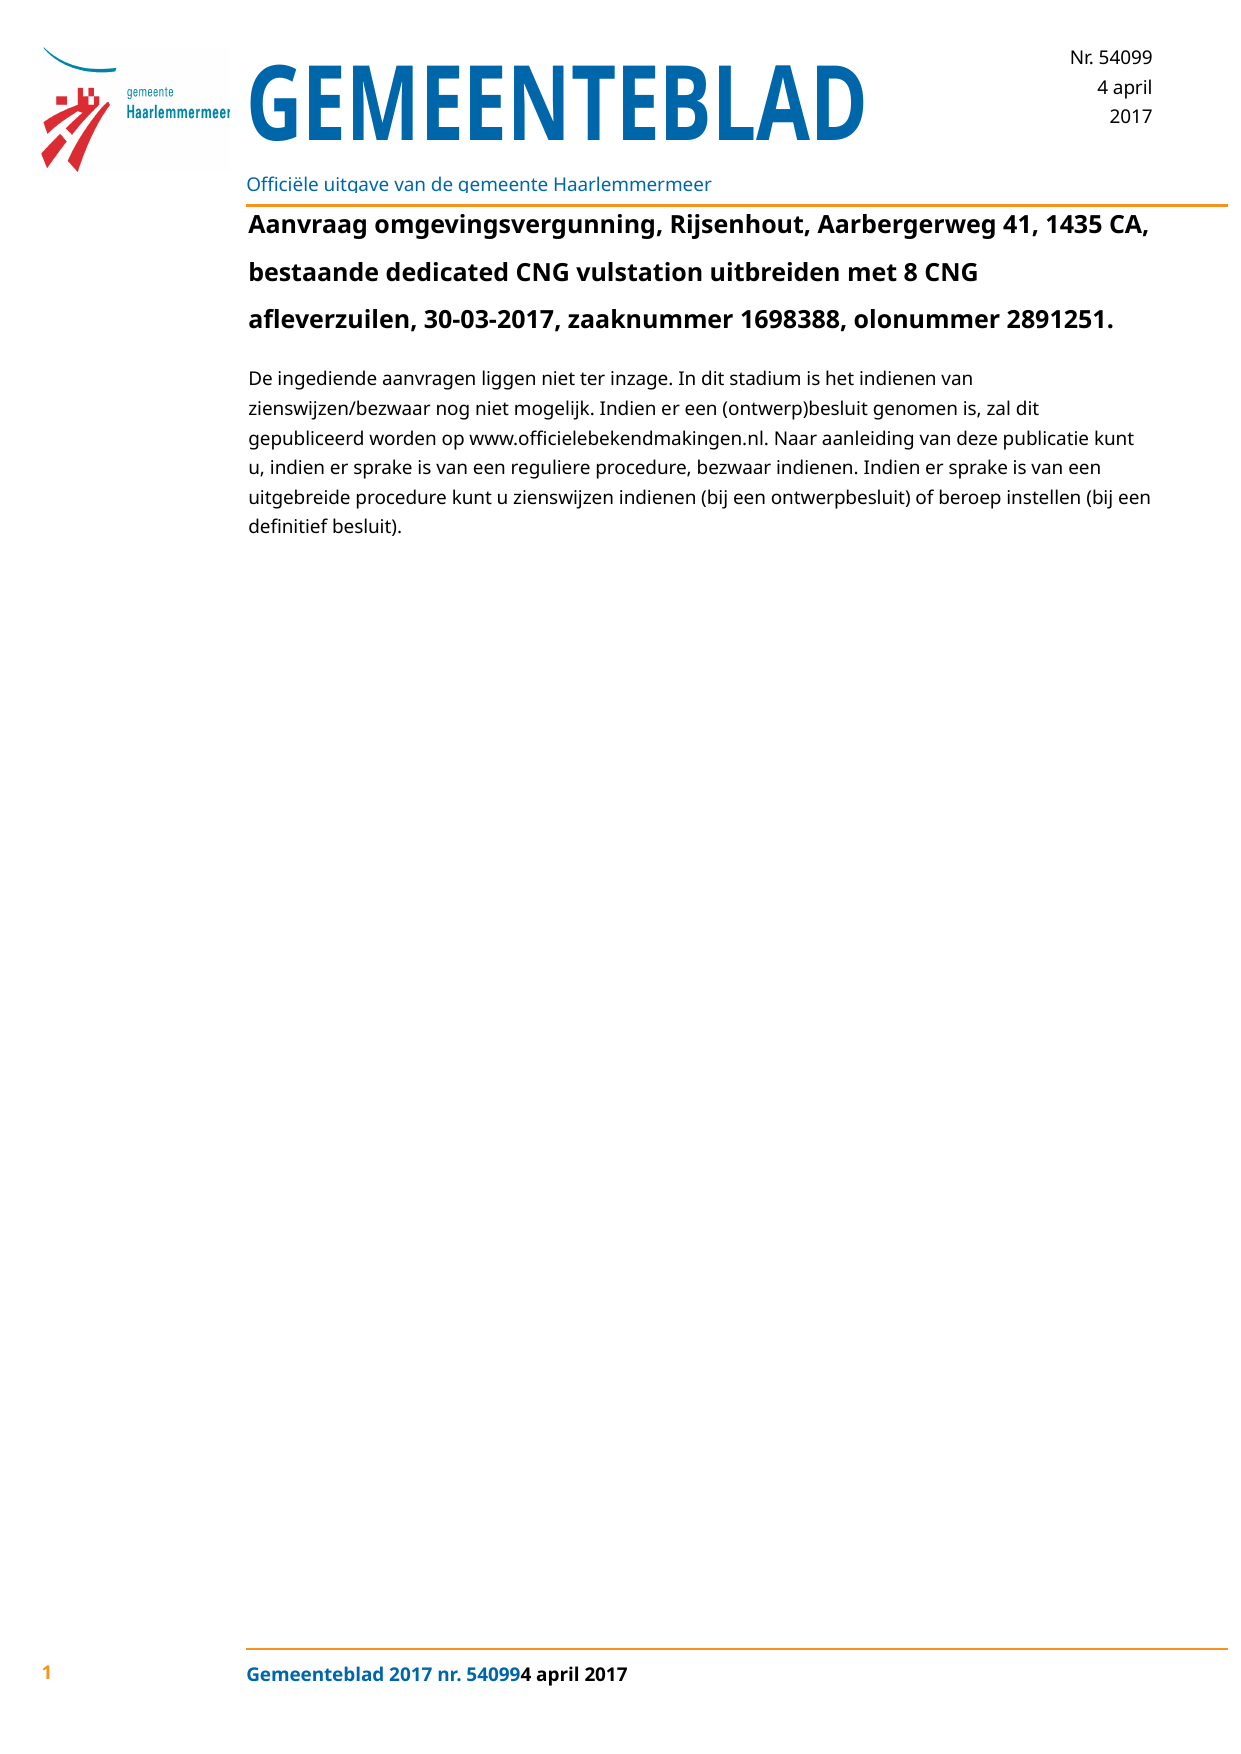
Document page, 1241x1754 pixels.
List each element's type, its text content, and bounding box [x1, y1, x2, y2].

text Aanvraag omgevingsvergunning, Rijsenhout, Aarbergerweg 41, 1435 CA, bestaande dedicated CNG vulstation uitbreiden met 8 CNG afleverzuilen, 30-03-2017, zaaknummer 1698388, olonummer 2891251. [248, 207, 1152, 336]
text De ingediende aanvragen liggen niet ter inzage. In dit stadium is het indienen van zienswijzen/bezwaar nog niet mogelijk. Indien er een (ontwerp)besluit genomen is, zal dit gepubliceerd worden op www.officielebekendmakingen.nl. Naar aanleiding van deze publicatie kunt u, indien er sprake is van een reguliere procedure, bezwaar indienen. Indien er sprake is van een uitgebreide procedure kunt u zienswijzen indienen (bij een ontwerpbesluit) of beroep instellen (bij een definitief besluit). [248, 366, 1152, 539]
picture [41, 47, 231, 172]
